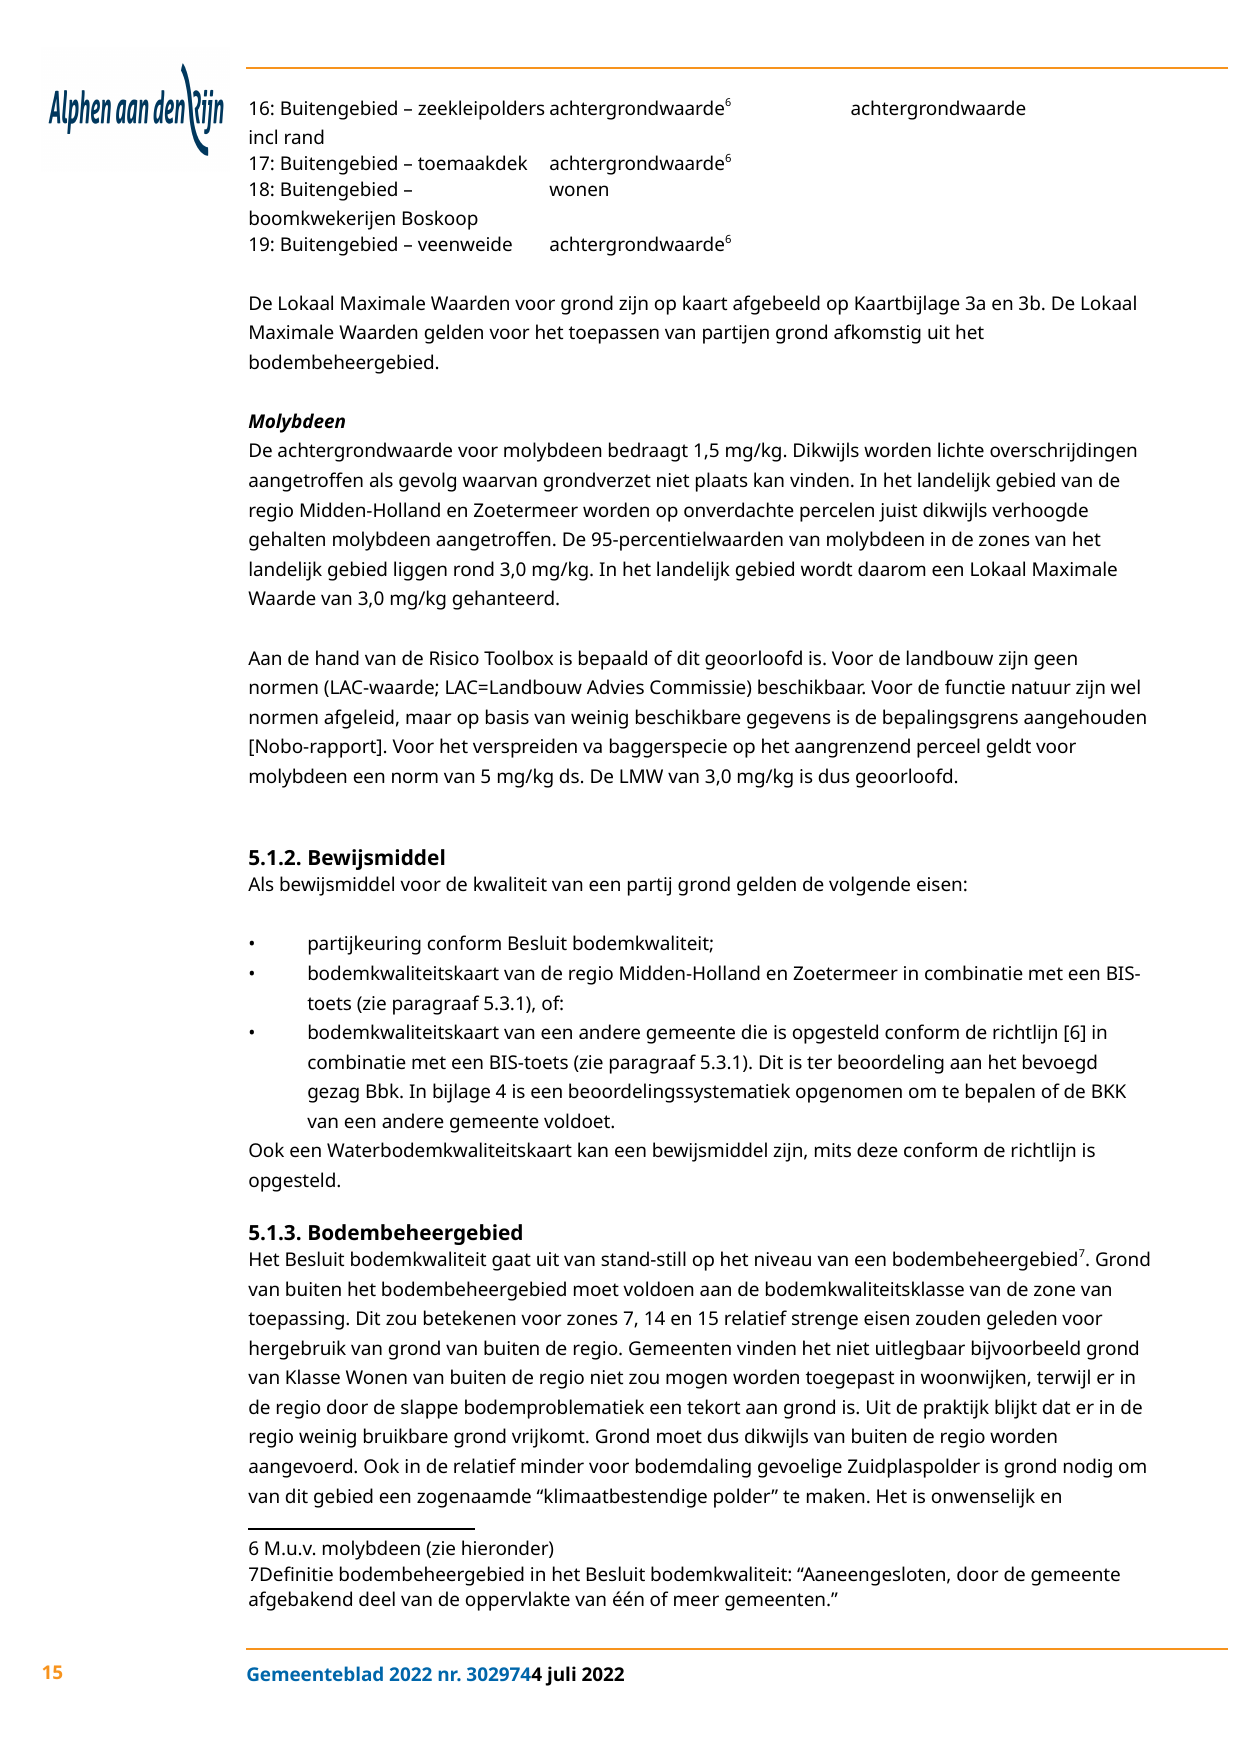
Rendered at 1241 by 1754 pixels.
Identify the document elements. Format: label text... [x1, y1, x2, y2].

text 5.1.3. Bodembeheergebied [248, 1218, 1152, 1246]
text Molybdeen [248, 408, 1152, 434]
table_cell achtergrondwaarde6 [549, 150, 850, 176]
text Ook een Waterbodemkwaliteitskaart kan een bewijsmiddel zijn, mits deze conform de richtlijn is opgesteld. [248, 1138, 1152, 1193]
text De achtergrondwaarde voor molybdeen bedraagt 1,5 mg/kg. Dikwijls worden lichte overschrijdingen aangetroffen als gevolg waarvan grondverzet niet plaats kan vinden. In het landelijk gebied van de regio Midden-Holland en Zoetermeer worden op onverdachte percelen juist dikwijls verhoogde gehalten molybdeen aangetroffen. De 95-percentielwaarden van molybdeen in de zones van het landelijk gebied liggen rond 3,0 mg/kg. In het landelijk gebied wordt daarom een Lokaal Maximale Waarde van 3,0 mg/kg gehanteerd. [248, 438, 1152, 611]
text Definitie bodembeheergebied in het Besluit bodemkwaliteit: “Aaneengesloten, door de gemeente afgebakend deel van de oppervlakte van één of meer gemeenten.” [248, 1561, 1152, 1612]
table_cell achtergrondwaarde6 [549, 231, 850, 257]
list bodemkwaliteitskaart van de regio Midden-Holland en Zoetermeer in combinatie met een BIS-toets (zie paragraaf 5.3.1), of: [248, 960, 1152, 1016]
text De Lokaal Maximale Waarden voor grond zijn op kaart afgebeeld op Kaartbijlage 3a en 3b. De Lokaal Maximale Waarden gelden voor het toepassen van partijen grond afkomstig uit het bodembeheergebied. [248, 290, 1152, 374]
list partijkeuring conform Besluit bodemkwaliteit; [248, 931, 1152, 956]
text Als bewijsmiddel voor de kwaliteit van een partij grond gelden de volgende eisen: [248, 871, 1152, 897]
picture [41, 47, 231, 172]
table_cell achtergrondwaarde [850, 95, 1152, 257]
list bodemkwaliteitskaart van een andere gemeente die is opgesteld conform de richtlijn [6] in combinatie met een BIS-toets (zie paragraaf 5.3.1). Dit is ter beoordeling aan het bevoegd gezag Bbk. In bijlage 4 is een beoordelingssystematiek opgenomen om te bepalen of de BKK van een andere gemeente voldoet. [248, 1019, 1152, 1134]
text Aan de hand van de Risico Toolbox is bepaald of dit geoorloofd is. Voor de landbouw zijn geen normen (LAC-waarde; LAC=Landbouw Advies Commissie) beschikbaar. Voor de functie natuur zijn wel normen afgeleid, maar op basis van weinig beschikbare gegevens is de bepalingsgrens aangehouden [Nobo-rapport]. Voor het verspreiden va baggerspecie op het aangrenzend perceel geldt voor molybdeen een norm van 5 mg/kg ds. De LMW van 3,0 mg/kg is dus geoorloofd. [248, 645, 1152, 789]
text Het Besluit bodemkwaliteit gaat uit van stand-still op het niveau van een bodembeheergebied. Grond van buiten het bodembeheergebied moet voldoen aan de bodemkwaliteitsklasse van de zone van toepassing. Dit zou betekenen voor zones 7, 14 en 15 relatief strenge eisen zouden geleden voor hergebruik van grond van buiten de regio. Gemeenten vinden het niet uitlegbaar bijvoorbeeld grond van Klasse Wonen van buiten de regio niet zou mogen worden toegepast in woonwijken, terwijl er in de regio door de slappe bodemproblematiek een tekort aan grond is. Uit de praktijk blijkt dat er in de regio weinig bruikbare grond vrijkomt. Grond moet dus dikwijls van buiten de regio worden aangevoerd. Ook in de relatief minder voor bodemdaling gevoelige Zuidplaspolder is grond nodig om van dit gebied een zogenaamde “klimaatbestendige polder” te maken. Het is onwenselijk en [248, 1246, 1152, 1508]
table_cell wonen [549, 176, 850, 231]
table_cell 19: Buitengebied – veenweide [248, 231, 549, 257]
table_cell achtergrondwaarde [549, 95, 850, 150]
table_cell 17: Buitengebied – toemaakdek [248, 150, 549, 176]
text 5.1.2. Bewijsmiddel [248, 843, 1152, 871]
table_cell 18: Buitengebied – boomkwekerijen Boskoop [248, 176, 549, 231]
table_cell 16: Buitengebied – zeekleipolders incl rand [248, 95, 549, 150]
